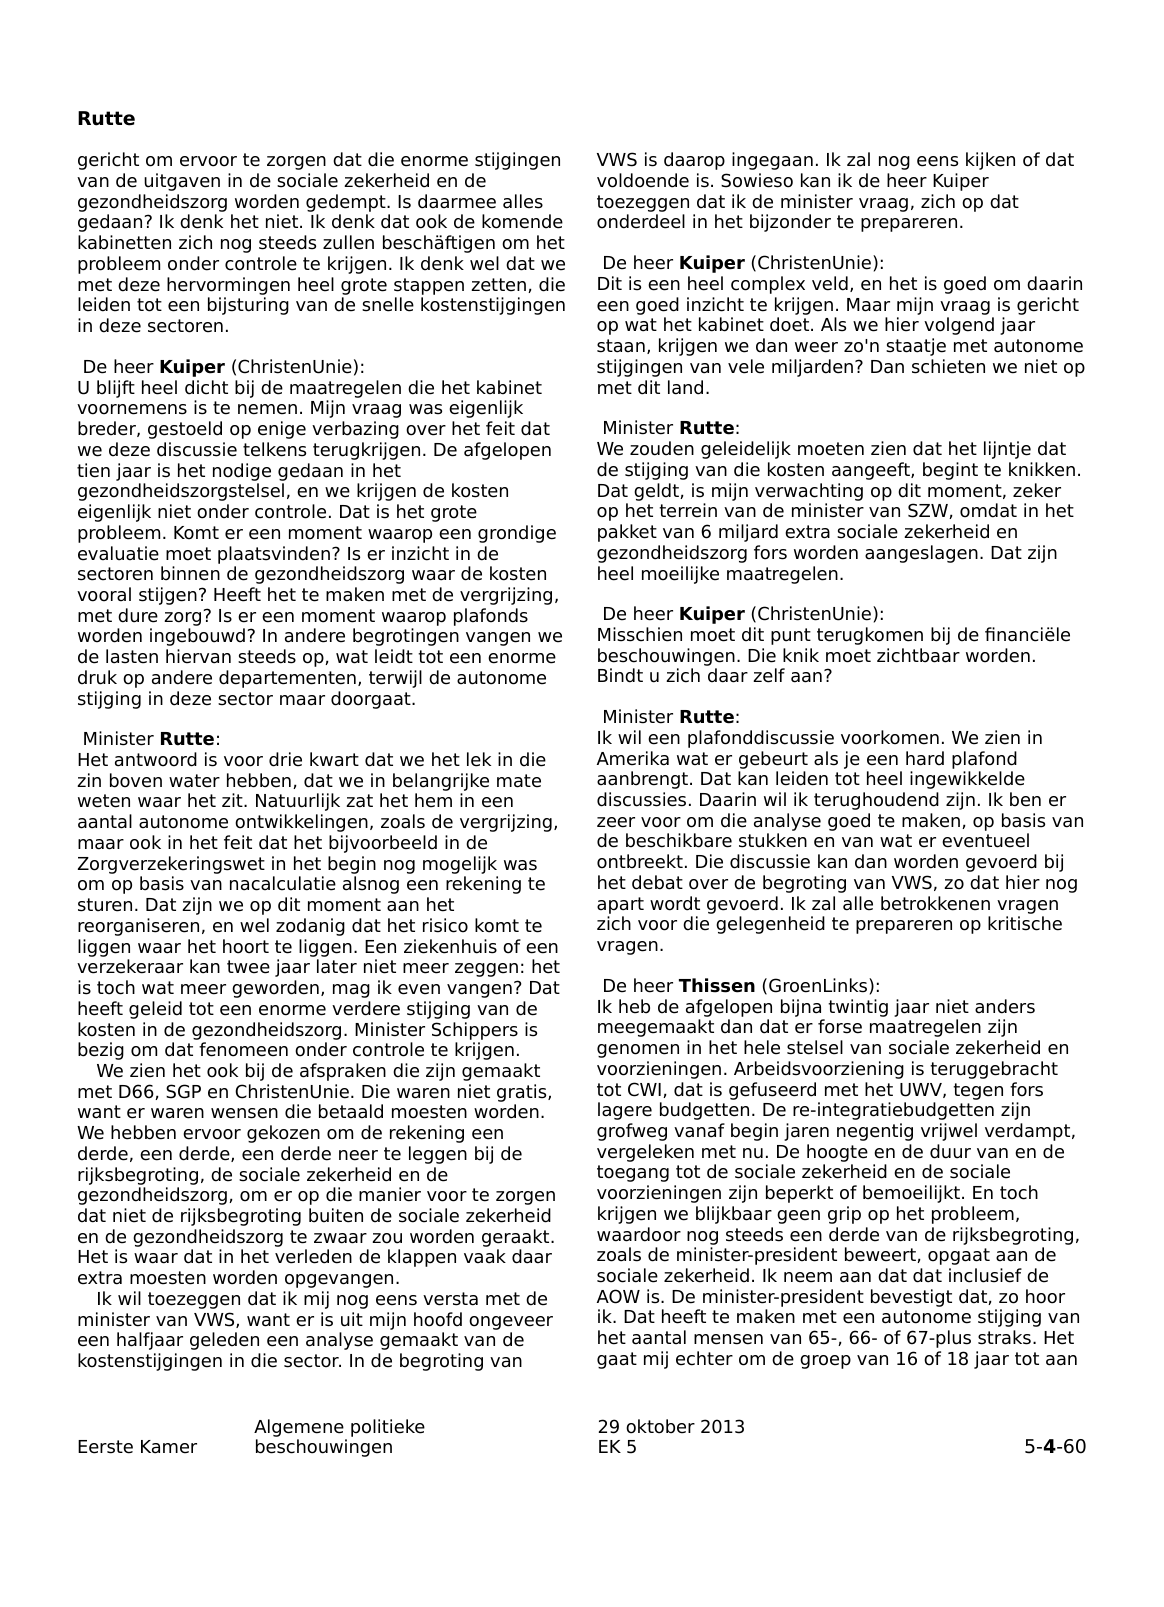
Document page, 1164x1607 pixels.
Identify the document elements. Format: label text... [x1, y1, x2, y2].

text Ik wil toezeggen dat ik mij nog eens versta met de minister van VWS, want er is uit mijn hoofd ongeveer een halfjaar geleden een analyse gemaakt van de kostenstijgingen in die sector. In de begroting van [77, 1289, 567, 1372]
text Misschien moet dit punt terugkomen bij de financiële beschouwingen. Die knik moet zichtbaar worden. Bindt u zich daar zelf aan? [596, 625, 1087, 687]
text Minister Rutte: [596, 418, 1087, 439]
text VWS is daarop ingegaan. Ik zal nog eens kijken of dat voldoende is. Sowieso kan ik de heer Kuiper toezeggen dat ik de minister vraag, zich op dat onderdeel in het bijzonder te prepareren. [596, 150, 1087, 233]
text De heer Thissen (GroenLinks): [596, 976, 1087, 996]
text Minister Rutte: [596, 707, 1087, 728]
text Dit is een heel complex veld, en het is goed om daarin een goed inzicht te krijgen. Maar mijn vraag is gericht op wat het kabinet doet. Als we hier volgend jaar staan, krijgen we dan weer zo'n staatje met autonome stijgingen van vele miljarden? Dan schieten we niet op met dit land. [596, 274, 1087, 398]
text De heer Kuiper (ChristenUnie): [77, 357, 567, 377]
text De heer Kuiper (ChristenUnie): [596, 604, 1087, 625]
text U blijft heel dicht bij de maatregelen die het kabinet voornemens is te nemen. Mijn vraag was eigenlijk breder, gestoeld op enige verbazing over het feit dat we deze discussie telkens terugkrijgen. De afgelopen tien jaar is het nodige gedaan in het gezondheidszorgstelsel, en we krijgen de kosten eigenlijk niet onder controle. Dat is het grote probleem. Komt er een moment waarop een grondige evaluatie moet plaatsvinden? Is er inzicht in de sectoren binnen de gezondheidszorg waar de kosten vooral stijgen? Heeft het te maken met de vergrijzing, met dure zorg? Is er een moment waarop plafonds worden ingebouwd? In andere begrotingen vangen we de lasten hiervan steeds op, wat leidt tot een enorme druk op andere departementen, terwijl de autonome stijging in deze sector maar doorgaat. [77, 377, 567, 709]
text De heer Kuiper (ChristenUnie): [596, 253, 1087, 274]
text We zouden geleidelijk moeten zien dat het lijntje dat de stijging van die kosten aangeeft, begint te knikken. Dat geldt, is mijn verwachting op dit moment, zeker op het terrein van de minister van SZW, omdat in het pakket van 6 miljard extra sociale zekerheid en gezondheidszorg fors worden aangeslagen. Dat zijn heel moeilijke maatregelen. [596, 439, 1087, 584]
text Ik wil een plafonddiscussie voorkomen. We zien in Amerika wat er gebeurt als je een hard plafond aanbrengt. Dat kan leiden tot heel ingewikkelde discussies. Daarin wil ik terughoudend zijn. Ik ben er zeer voor om die analyse goed te maken, op basis van de beschikbare stukken en van wat er eventueel ontbreekt. Die discussie kan dan worden gevoerd bij het debat over de begroting van VWS, zo dat hier nog apart wordt gevoerd. Ik zal alle betrokkenen vragen zich voor die gelegenheid te prepareren op kritische vragen. [596, 728, 1087, 956]
text Minister Rutte: [77, 729, 567, 750]
text Het antwoord is voor drie kwart dat we het lek in die zin boven water hebben, dat we in belangrijke mate weten waar het zit. Natuurlijk zat het hem in een aantal autonome ontwikkelingen, zoals de vergrijzing, maar ook in het feit dat het bijvoorbeeld in de Zorgverzekeringswet in het begin nog mogelijk was om op basis van nacalculatie alsnog een rekening te sturen. Dat zijn we op dit moment aan het reorganiseren, en wel zodanig dat het risico komt te liggen waar het hoort te liggen. Een ziekenhuis of een verzekeraar kan twee jaar later niet meer zeggen: het is toch wat meer geworden, mag ik even vangen? Dat heeft geleid tot een enorme verdere stijging van de kosten in de gezondheidszorg. Minister Schippers is bezig om dat fenomeen onder controle te krijgen. [77, 750, 567, 1061]
text Ik heb de afgelopen bijna twintig jaar niet anders meegemaakt dan dat er forse maatregelen zijn genomen in het hele stelsel van sociale zekerheid en voorzieningen. Arbeidsvoorziening is teruggebracht tot CWI, dat is gefuseerd met het UWV, tegen fors lagere budgetten. De re-integratiebudgetten zijn grofweg vanaf begin jaren negentig vrijwel verdampt, vergeleken met nu. De hoogte en de duur van en de toegang tot de sociale zekerheid en de sociale voorzieningen zijn beperkt of bemoeilijkt. En toch krijgen we blijkbaar geen grip op het probleem, waardoor nog steeds een derde van de rijksbegroting, zoals de minister-president beweert, opgaat aan de sociale zekerheid. Ik neem aan dat dat inclusief de AOW is. De minister-president bevestigt dat, zo hoor ik. Dat heeft te maken met een autonome stijging van het aantal mensen van 65-, 66- of 67-plus straks. Het gaat mij echter om de groep van 16 of 18 jaar tot aan [596, 996, 1087, 1369]
text We zien het ook bij de afspraken die zijn gemaakt met D66, SGP en ChristenUnie. Die waren niet gratis, want er waren wensen die betaald moesten worden. We hebben ervoor gekozen om de rekening een derde, een derde, een derde neer te leggen bij de rijksbegroting, de sociale zekerheid en de gezondheidszorg, om er op die manier voor te zorgen dat niet de rijksbegroting buiten de sociale zekerheid en de gezondheidszorg te zwaar zou worden geraakt. Het is waar dat in het verleden de klappen vaak daar extra moesten worden opgevangen. [77, 1061, 567, 1289]
text gericht om ervoor te zorgen dat die enorme stijgingen van de uitgaven in de sociale zekerheid en de gezondheidszorg worden gedempt. Is daarmee alles gedaan? Ik denk het niet. Ik denk dat ook de komende kabinetten zich nog steeds zullen beschäftigen om het probleem onder controle te krijgen. Ik denk wel dat we met deze hervormingen heel grote stappen zetten, die leiden tot een bijsturing van de snelle kostenstijgingen in deze sectoren. [77, 150, 567, 337]
